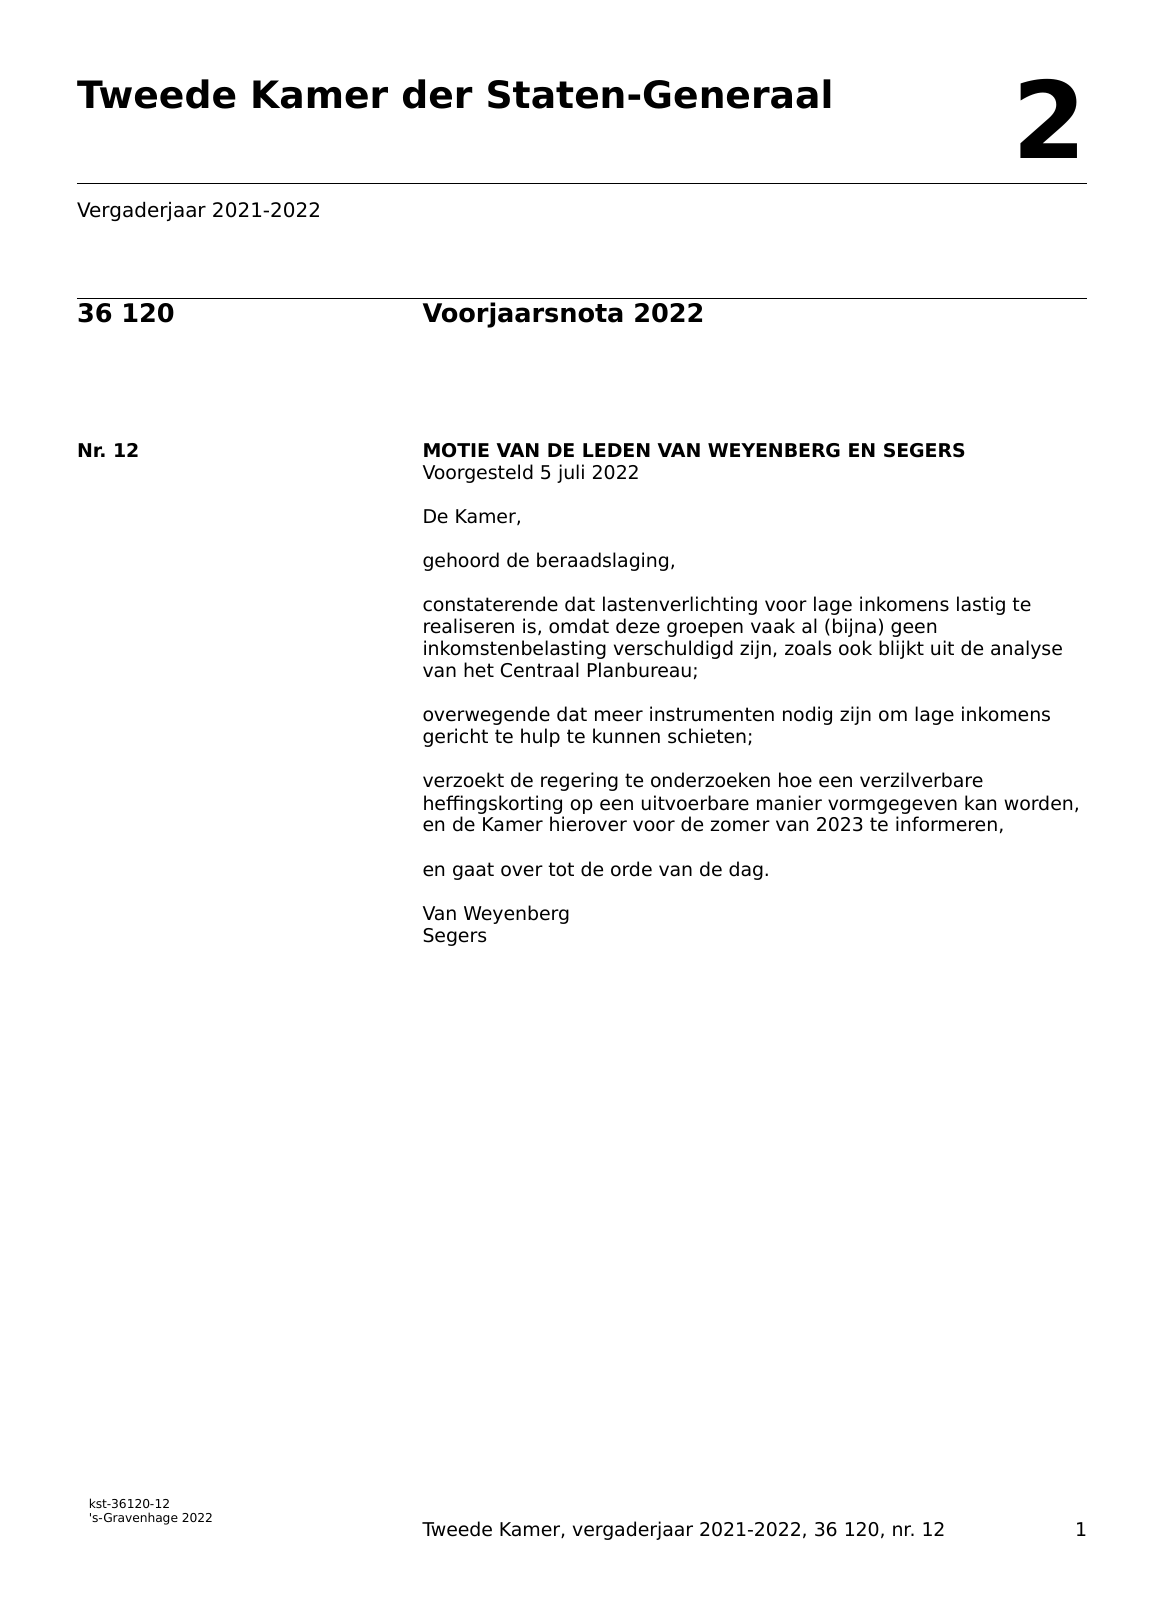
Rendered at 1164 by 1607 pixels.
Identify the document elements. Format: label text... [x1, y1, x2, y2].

text Van Weyenberg [422, 903, 1087, 925]
text gehoord de beraadslaging, [422, 550, 1087, 572]
table_header 2 [886, 59, 1087, 183]
text constaterende dat lastenverlichting voor lage inkomens lastig te realiseren is, omdat deze groepen vaak al (bijna) geen inkomstenbelasting verschuldigd zijn, zoals ook blijkt uit de analyse van het Centraal Planbureau; [422, 594, 1087, 682]
subtitle Nr. 12 MOTIE VAN DE LEDEN VAN WEYENBERG EN SEGERS [77, 440, 1087, 462]
text verzoekt de regering te onderzoeken hoe een verzilverbare heffingskorting op een uitvoerbare manier vormgegeven kan worden, en de Kamer hierover voor de zomer van 2023 te informeren, [422, 770, 1087, 836]
text 's-Gravenhage 2022 [88, 1511, 323, 1525]
text De Kamer, [422, 506, 1087, 528]
text Segers [422, 925, 1087, 947]
text overwegende dat meer instrumenten nodig zijn om lage inkomens gericht te hulp te kunnen schieten; [422, 704, 1087, 748]
table_header Tweede Kamer der Staten-Generaal [77, 59, 886, 183]
text Voorgesteld 5 juli 2022 [422, 462, 1087, 484]
text kst-36120-12 [88, 1497, 323, 1511]
subtitle 36 120 Voorjaarsnota 2022 [77, 299, 1087, 329]
table_cell Vergaderjaar 2021-2022 [77, 184, 1087, 298]
text en gaat over tot de orde van de dag. [422, 858, 1087, 881]
